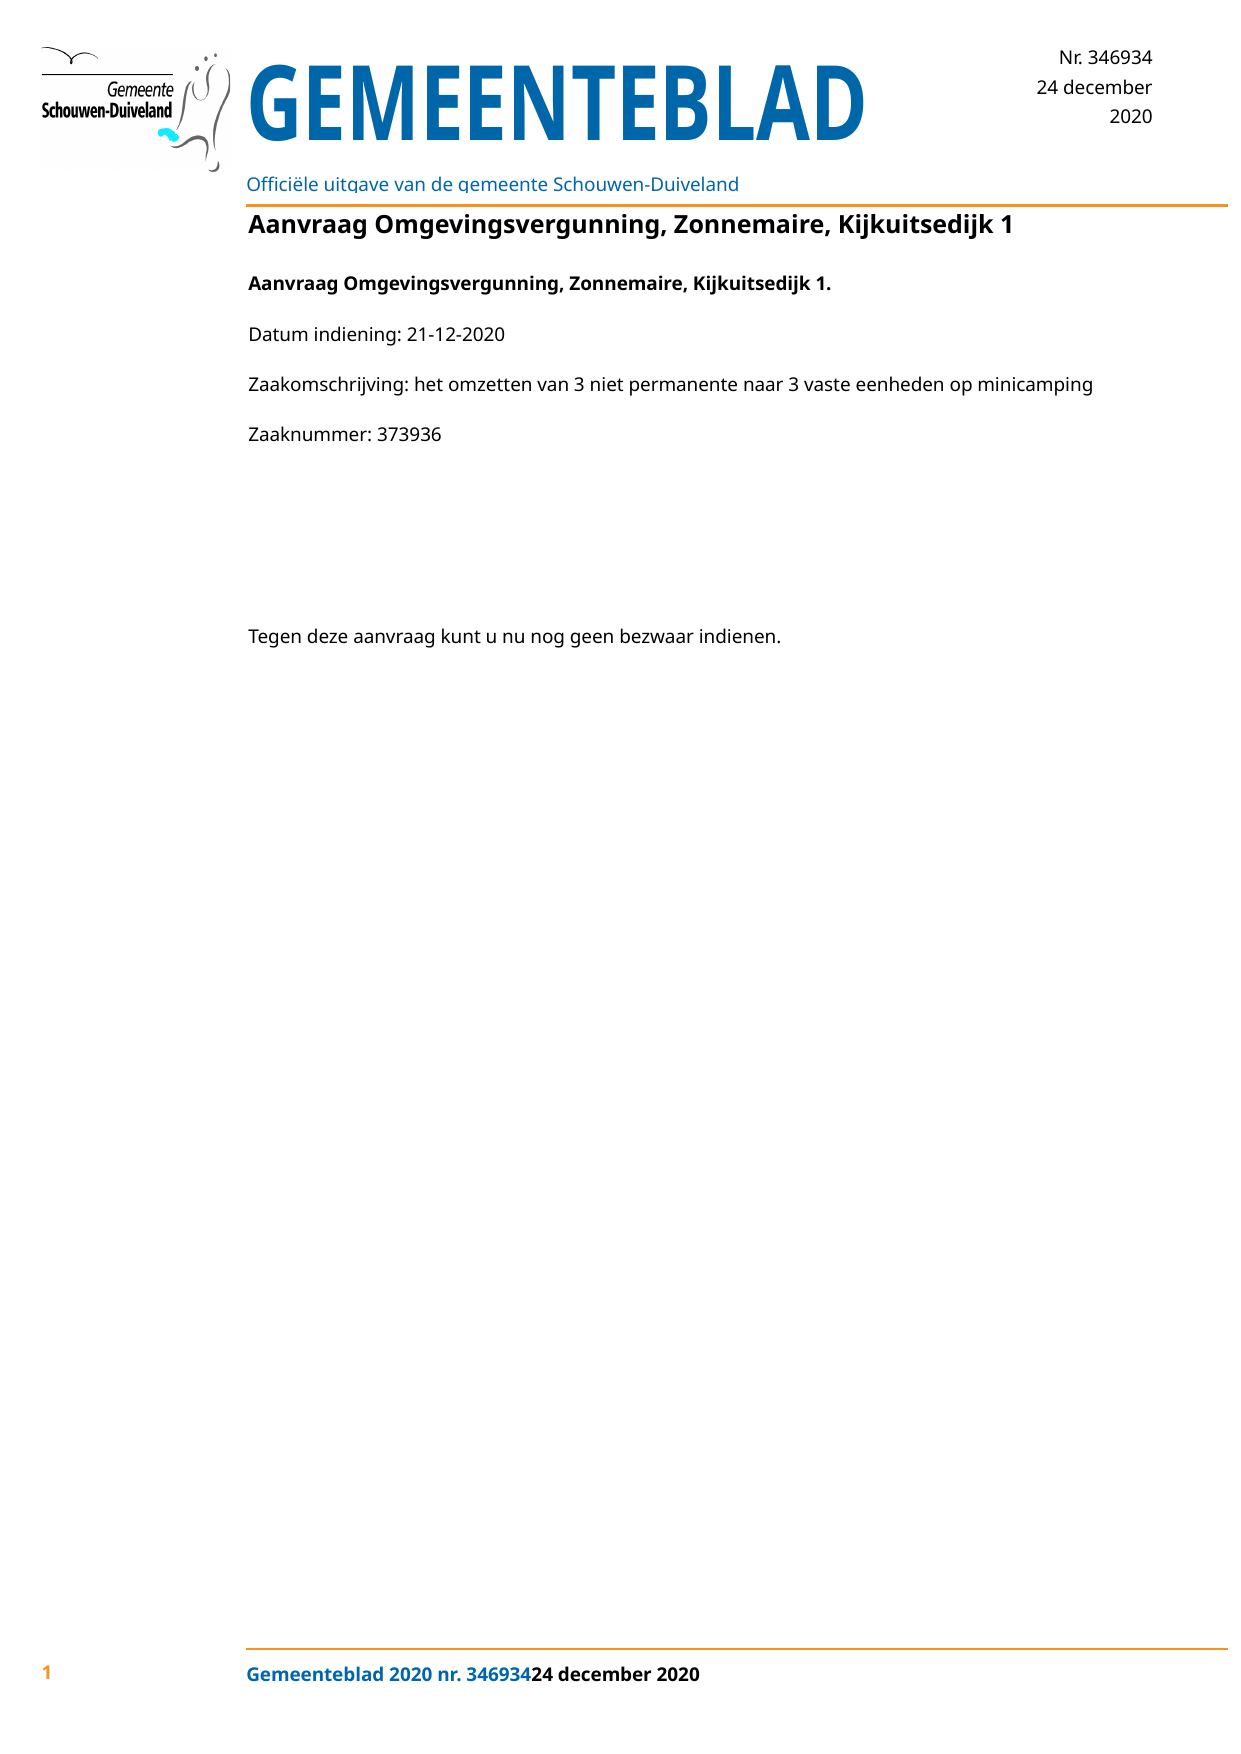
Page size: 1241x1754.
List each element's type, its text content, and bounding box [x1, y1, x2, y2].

text Datum indiening: 21-12-2020 [248, 321, 1152, 346]
text Zaaknummer: 373936 [248, 422, 1152, 447]
picture [41, 47, 231, 172]
text Tegen deze aanvraag kunt u nu nog geen bezwaar indienen. [248, 623, 1152, 649]
text Aanvraag Omgevingsvergunning, Zonnemaire, Kijkuitsedijk 1. [248, 270, 1152, 296]
text Zaakomschrijving: het omzetten van 3 niet permanente naar 3 vaste eenheden op minicamping [248, 371, 1152, 397]
text Aanvraag Omgevingsvergunning, Zonnemaire, Kijkuitsedijk 1 [248, 207, 1152, 241]
